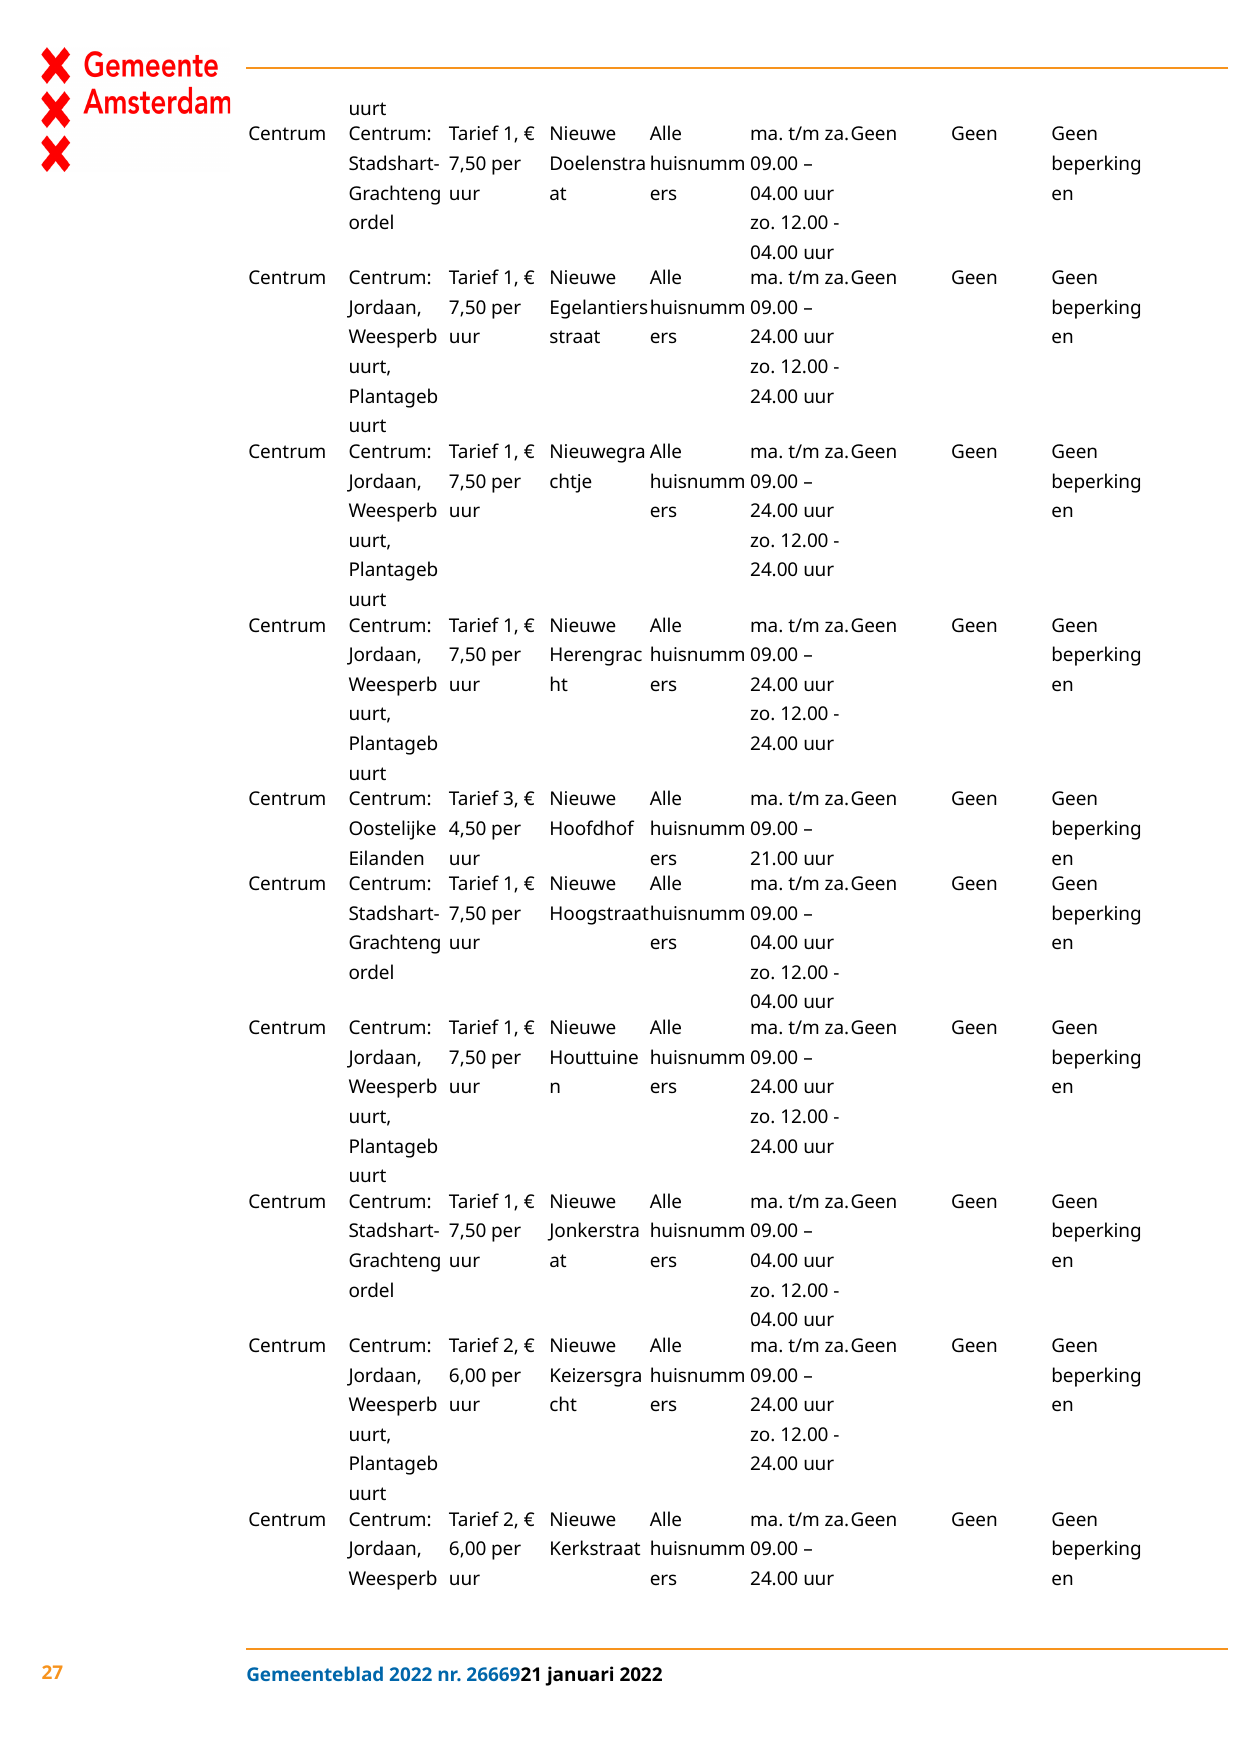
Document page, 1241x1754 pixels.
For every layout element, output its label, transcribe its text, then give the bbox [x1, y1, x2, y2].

table_cell Geen [951, 870, 1051, 1014]
table_cell Geen [951, 121, 1051, 264]
table_cell Tarief 1, € 7,50 per uur [449, 1188, 549, 1332]
table_cell ma. t/m za. 09.00 – 24.00 uur zo. 12.00 - 24.00 uur [750, 1015, 850, 1188]
table_cell Nieuwe Herengracht [549, 612, 649, 786]
table_cell Geen [850, 265, 951, 438]
table_cell Tarief 1, € 7,50 per uur [449, 1015, 549, 1188]
table_cell Tarief 1, € 7,50 per uur [449, 438, 549, 612]
table_cell Tarief 1, € 7,50 per uur [449, 870, 549, 1014]
table_cell Tarief 1, € 7,50 per uur [449, 121, 549, 264]
table_cell Geen [850, 1332, 951, 1506]
table_cell Geen beperkingen [1051, 1188, 1152, 1332]
table_cell Nieuwe Hoogstraat [549, 870, 649, 1014]
table_cell ma. t/m za. 09.00 – 24.00 uur zo. 12.00 - 24.00 uur [750, 1332, 850, 1506]
table_cell ma. t/m za. 09.00 – 04.00 uur zo. 12.00 - 04.00 uur [750, 870, 850, 1014]
table_cell Centrum: Jordaan, Weesperb [348, 1506, 449, 1591]
table_cell Alle huisnummers [650, 121, 750, 264]
table_cell Geen [951, 1188, 1051, 1332]
table_cell Geen [850, 1015, 951, 1188]
table_cell Geen [951, 1015, 1051, 1188]
table_cell Centrum: Jordaan, Weesperbuurt, Plantagebuurt [348, 265, 449, 438]
table_cell Nieuwe Keizersgracht [549, 1332, 649, 1506]
table_cell Centrum [248, 786, 348, 870]
table_cell Geen [951, 612, 1051, 786]
table_cell Centrum [248, 265, 348, 438]
table_cell Geen [951, 786, 1051, 870]
table_cell Geen beperkingen [1051, 1506, 1152, 1591]
table_cell Geen beperkingen [1051, 1332, 1152, 1506]
table_cell Geen [951, 265, 1051, 438]
table_cell Geen [850, 870, 951, 1014]
table_cell Alle huisnummers [650, 612, 750, 786]
picture [41, 47, 231, 172]
table_cell Tarief 1, € 7,50 per uur [449, 265, 549, 438]
table_cell [951, 95, 1051, 121]
table_cell [650, 95, 750, 121]
table_cell Centrum: Jordaan, Weesperbuurt, Plantagebuurt [348, 612, 449, 786]
table_cell Centrum: Jordaan, Weesperbuurt, Plantagebuurt [348, 438, 449, 612]
table_cell Tarief 2, € 6,00 per uur [449, 1506, 549, 1591]
table_cell Tarief 2, € 6,00 per uur [449, 1332, 549, 1506]
table_cell Centrum: Jordaan, Weesperbuurt, Plantagebuurt [348, 1015, 449, 1188]
table_cell Geen beperkingen [1051, 786, 1152, 870]
table_cell [1051, 95, 1152, 121]
table_cell Nieuwe Egelantiersstraat [549, 265, 649, 438]
table_cell Centrum [248, 1188, 348, 1332]
table_cell Alle huisnummers [650, 786, 750, 870]
table_cell Alle huisnummers [650, 1506, 750, 1591]
table_cell ma. t/m za. 09.00 – 21.00 uur [750, 786, 850, 870]
table_cell Nieuwe Houttuinen [549, 1015, 649, 1188]
table_cell Alle huisnummers [650, 870, 750, 1014]
table_cell Nieuwegrachtje [549, 438, 649, 612]
table_cell Alle huisnummers [650, 438, 750, 612]
table_cell Geen beperkingen [1051, 1015, 1152, 1188]
table_cell Nieuwe Hoofdhof [549, 786, 649, 870]
table_cell Centrum [248, 870, 348, 1014]
table_cell Centrum: Stadshart-Grachtengordel [348, 1188, 449, 1332]
table_cell Centrum [248, 1332, 348, 1506]
table_cell [248, 95, 348, 121]
table_cell Geen [951, 438, 1051, 612]
table_cell Geen beperkingen [1051, 438, 1152, 612]
table_cell Centrum [248, 1015, 348, 1188]
table_cell Centrum [248, 438, 348, 612]
table_cell Alle huisnummers [650, 1188, 750, 1332]
table_cell Nieuwe Kerkstraat [549, 1506, 649, 1591]
table_cell Geen beperkingen [1051, 612, 1152, 786]
table_cell ma. t/m za. 09.00 – 24.00 uur zo. 12.00 - 24.00 uur [750, 612, 850, 786]
table_cell Centrum: Stadshart-Grachtengordel [348, 121, 449, 264]
table_cell Nieuwe Jonkerstraat [549, 1188, 649, 1332]
table_cell Geen [850, 438, 951, 612]
table_cell Tarief 1, € 7,50 per uur [449, 612, 549, 786]
table_cell ma. t/m za. 09.00 – 24.00 uur [750, 1506, 850, 1591]
table_cell uurt [348, 95, 449, 121]
table_cell ma. t/m za. 09.00 – 24.00 uur zo. 12.00 - 24.00 uur [750, 438, 850, 612]
table_cell Centrum [248, 612, 348, 786]
table_cell Geen [850, 1506, 951, 1591]
table_cell [449, 95, 549, 121]
table_cell Geen [850, 612, 951, 786]
table_cell ma. t/m za. 09.00 – 04.00 uur zo. 12.00 - 04.00 uur [750, 121, 850, 264]
table_cell Geen beperkingen [1051, 870, 1152, 1014]
table_cell [549, 95, 649, 121]
table_cell Geen [850, 786, 951, 870]
table_cell Geen beperkingen [1051, 121, 1152, 264]
table_cell Centrum: Jordaan, Weesperbuurt, Plantagebuurt [348, 1332, 449, 1506]
table_cell Geen [850, 121, 951, 264]
table_cell ma. t/m za. 09.00 – 24.00 uur zo. 12.00 - 24.00 uur [750, 265, 850, 438]
table_cell Alle huisnummers [650, 1015, 750, 1188]
table_cell Geen [951, 1332, 1051, 1506]
table_cell Geen [951, 1506, 1051, 1591]
table_cell ma. t/m za. 09.00 – 04.00 uur zo. 12.00 - 04.00 uur [750, 1188, 850, 1332]
table_cell Centrum [248, 1506, 348, 1591]
table_cell Geen beperkingen [1051, 265, 1152, 438]
table_cell Tarief 3, € 4,50 per uur [449, 786, 549, 870]
table_cell Alle huisnummers [650, 1332, 750, 1506]
table_cell [850, 95, 951, 121]
table_cell Centrum: Oostelijke Eilanden [348, 786, 449, 870]
table_cell Geen [850, 1188, 951, 1332]
table_cell Alle huisnummers [650, 265, 750, 438]
table_cell Nieuwe Doelenstraat [549, 121, 649, 264]
table_cell [750, 95, 850, 121]
table_cell Centrum [248, 121, 348, 264]
table_cell Centrum: Stadshart-Grachtengordel [348, 870, 449, 1014]
